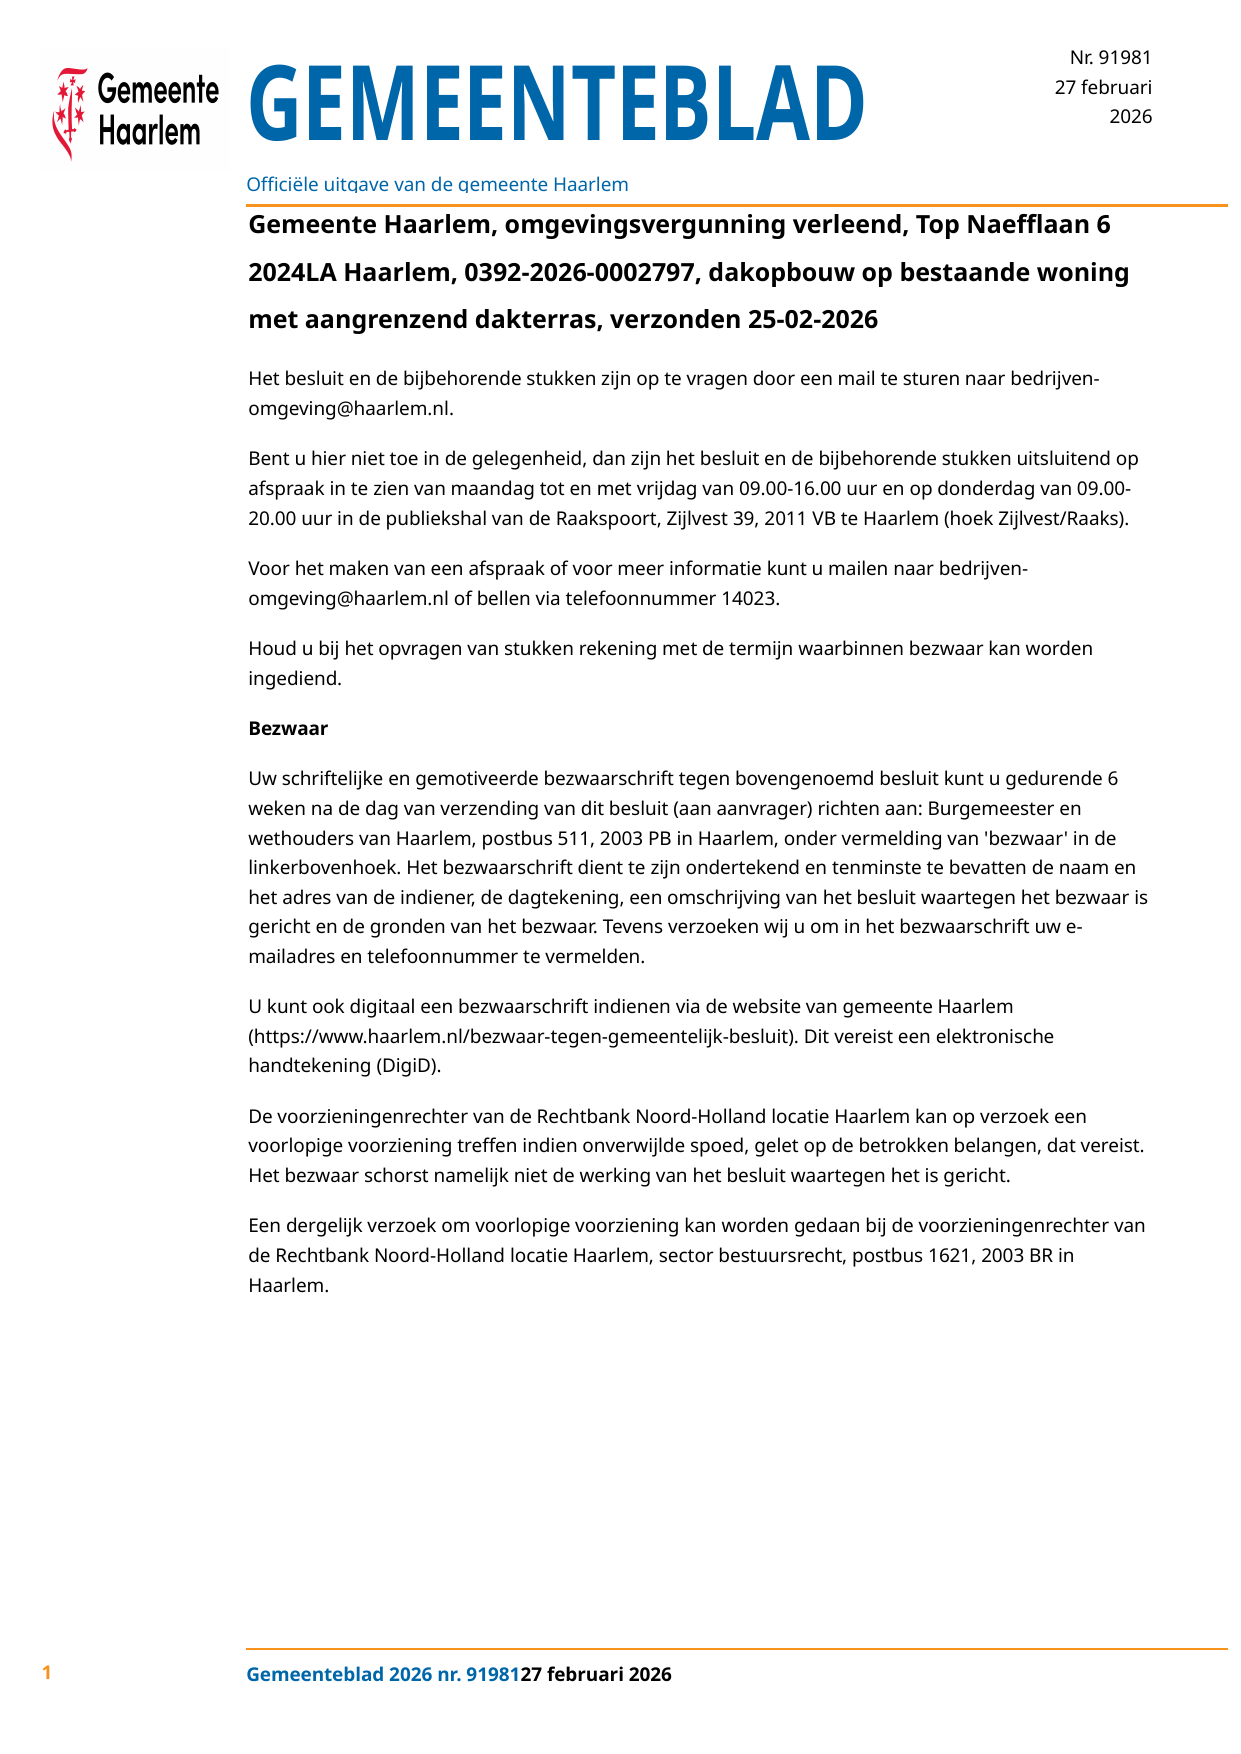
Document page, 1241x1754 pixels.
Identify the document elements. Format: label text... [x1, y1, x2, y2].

text Een dergelijk verzoek om voorlopige voorziening kan worden gedaan bij de voorzieningenrechter van de Rechtbank Noord-Holland locatie Haarlem, sector bestuursrecht, postbus 1621, 2003 BR in Haarlem. [248, 1213, 1152, 1297]
text Uw schriftelijke en gemotiveerde bezwaarschrift tegen bovengenoemd besluit kunt u gedurende 6 weken na de dag van verzending van dit besluit (aan aanvrager) richten aan: Burgemeester en wethouders van Haarlem, postbus 511, 2003 PB in Haarlem, onder vermelding van 'bezwaar' in de linkerbovenhoek. Het bezwaarschrift dient te zijn ondertekend en tenminste te bevatten de naam en het adres van de indiener, de dagtekening, een omschrijving van het besluit waartegen het bezwaar is gericht en de gronden van het bezwaar. Tevens verzoeken wij u om in het bezwaarschrift uw e-mailadres en telefoonnummer te vermelden. [248, 766, 1152, 969]
text Gemeente Haarlem, omgevingsvergunning verleend, Top Naefflaan 6 2024LA Haarlem, 0392-2026-0002797, dakopbouw op bestaande woning met aangrenzend dakterras, verzonden 25-02-2026 [248, 207, 1152, 336]
text Houd u bij het opvragen van stukken rekening met de termijn waarbinnen bezwaar kan worden ingediend. [248, 635, 1152, 690]
picture [41, 47, 231, 172]
text Bezwaar [248, 715, 1152, 741]
text Bent u hier niet toe in de gelegenheid, dan zijn het besluit en de bijbehorende stukken uitsluitend op afspraak in te zien van maandag tot en met vrijdag van 09.00-16.00 uur en op donderdag van 09.00-20.00 uur in de publiekshal van de Raakspoort, Zijlvest 39, 2011 VB te Haarlem (hoek Zijlvest/Raaks). [248, 446, 1152, 530]
text Voor het maken van een afspraak of voor meer informatie kunt u mailen naar bedrijven-omgeving@haarlem.nl of bellen via telefoonnummer 14023. [248, 555, 1152, 610]
text U kunt ook digitaal een bezwaarschrift indienen via de website van gemeente Haarlem (https://www.haarlem.nl/bezwaar-tegen-gemeentelijk-besluit). Dit vereist een elektronische handtekening (DigiD). [248, 993, 1152, 1078]
text De voorzieningenrechter van de Rechtbank Noord-Holland locatie Haarlem kan op verzoek een voorlopige voorziening treffen indien onverwijlde spoed, gelet op de betrokken belangen, dat vereist. Het bezwaar schorst namelijk niet de werking van het besluit waartegen het is gericht. [248, 1103, 1152, 1188]
text Het besluit en de bijbehorende stukken zijn op te vragen door een mail te sturen naar bedrijven-omgeving@haarlem.nl. [248, 366, 1152, 421]
